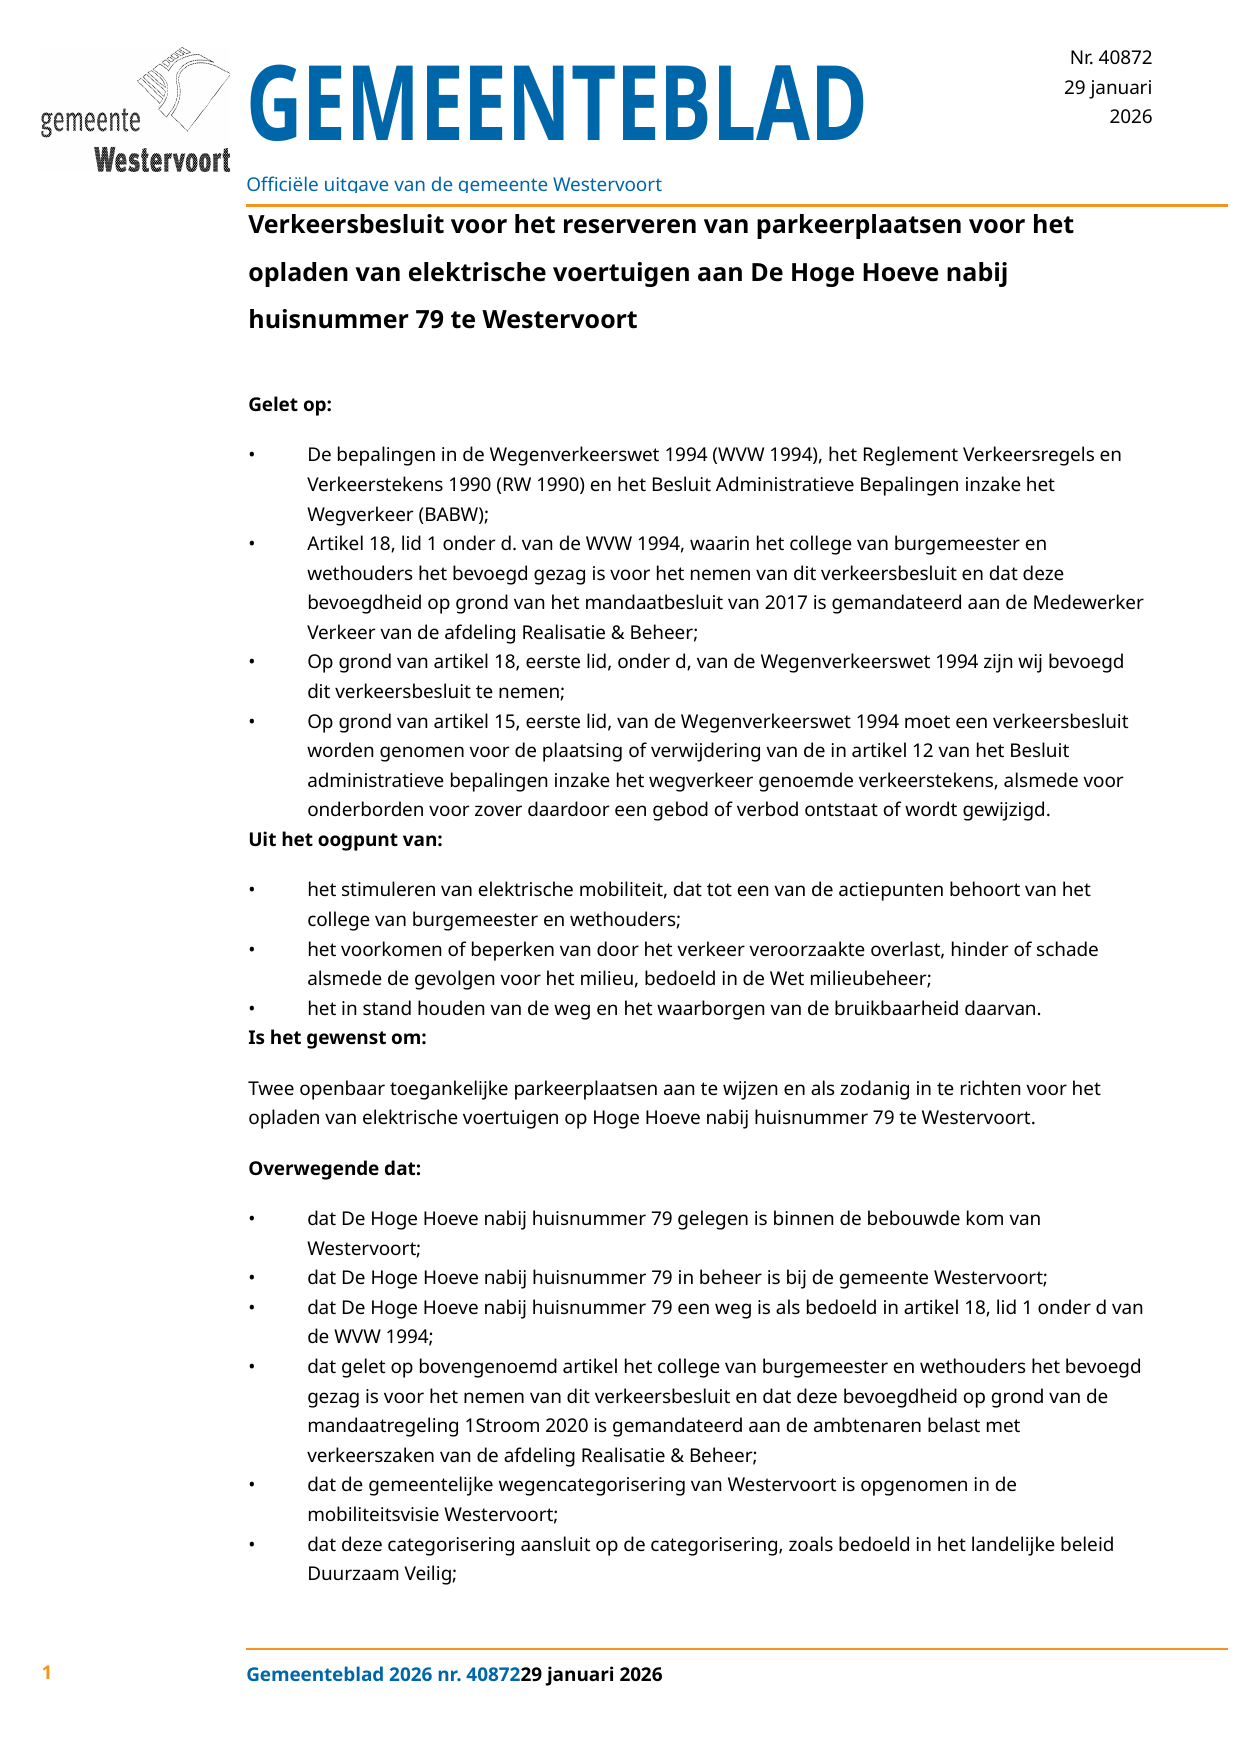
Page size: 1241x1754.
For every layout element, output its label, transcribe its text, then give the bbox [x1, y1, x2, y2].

list dat De Hoge Hoeve nabij huisnummer 79 in beheer is bij de gemeente Westervoort; [248, 1264, 1152, 1290]
list Artikel 18, lid 1 onder d. van de WVW 1994, waarin het college van burgemeester en wethouders het bevoegd gezag is voor het nemen van dit verkeersbesluit en dat deze bevoegdheid op grond van het mandaatbesluit van 2017 is gemandateerd aan de Medewerker Verkeer van de afdeling Realisatie & Beheer; [248, 530, 1152, 645]
text Uit het oogpunt van: [248, 826, 1152, 852]
picture [41, 47, 231, 172]
list Op grond van artikel 18, eerste lid, onder d, van de Wegenverkeerswet 1994 zijn wij bevoegd dit verkeersbesluit te nemen; [248, 649, 1152, 704]
list het in stand houden van de weg en het waarborgen van de bruikbaarheid daarvan. [248, 995, 1152, 1021]
list het voorkomen of beperken van door het verkeer veroorzaakte overlast, hinder of schade alsmede de gevolgen voor het milieu, bedoeld in de Wet milieubeheer; [248, 936, 1152, 991]
text Gelet op: [248, 391, 1152, 417]
list dat deze categorisering aansluit op de categorisering, zoals bedoeld in het landelijke beleid Duurzaam Veilig; [248, 1531, 1152, 1586]
list dat De Hoge Hoeve nabij huisnummer 79 een weg is als bedoeld in artikel 18, lid 1 onder d van de WVW 1994; [248, 1294, 1152, 1349]
text Twee openbaar toegankelijke parkeerplaatsen aan te wijzen en als zodanig in te richten voor het opladen van elektrische voertuigen op Hoge Hoeve nabij huisnummer 79 te Westervoort. [248, 1075, 1152, 1130]
text Is het gewenst om: [248, 1024, 1152, 1050]
list dat De Hoge Hoeve nabij huisnummer 79 gelegen is binnen de bebouwde kom van Westervoort; [248, 1205, 1152, 1261]
list dat de gemeentelijke wegencategorisering van Westervoort is opgenomen in de mobiliteitsvisie Westervoort; [248, 1472, 1152, 1527]
list De bepalingen in de Wegenverkeerswet 1994 (WVW 1994), het Reglement Verkeersregels en Verkeerstekens 1990 (RW 1990) en het Besluit Administratieve Bepalingen inzake het Wegverkeer (BABW); [248, 442, 1152, 527]
list het stimuleren van elektrische mobiliteit, dat tot een van de actiepunten behoort van het college van burgemeester en wethouders; [248, 877, 1152, 932]
text Verkeersbesluit voor het reserveren van parkeerplaatsen voor het opladen van elektrische voertuigen aan De Hoge Hoeve nabij huisnummer 79 te Westervoort [248, 207, 1152, 336]
list Op grond van artikel 15, eerste lid, van de Wegenverkeerswet 1994 moet een verkeersbesluit worden genomen voor de plaatsing of verwijdering van de in artikel 12 van het Besluit administratieve bepalingen inzake het wegverkeer genoemde verkeerstekens, alsmede voor onderborden voor zover daardoor een gebod of verbod ontstaat of wordt gewijzigd. [248, 708, 1152, 822]
list dat gelet op bovengenoemd artikel het college van burgemeester en wethouders het bevoegd gezag is voor het nemen van dit verkeersbesluit en dat deze bevoegdheid op grond van de mandaatregeling 1Stroom 2020 is gemandateerd aan de ambtenaren belast met verkeerszaken van de afdeling Realisatie & Beheer; [248, 1353, 1152, 1468]
text Overwegende dat: [248, 1155, 1152, 1181]
